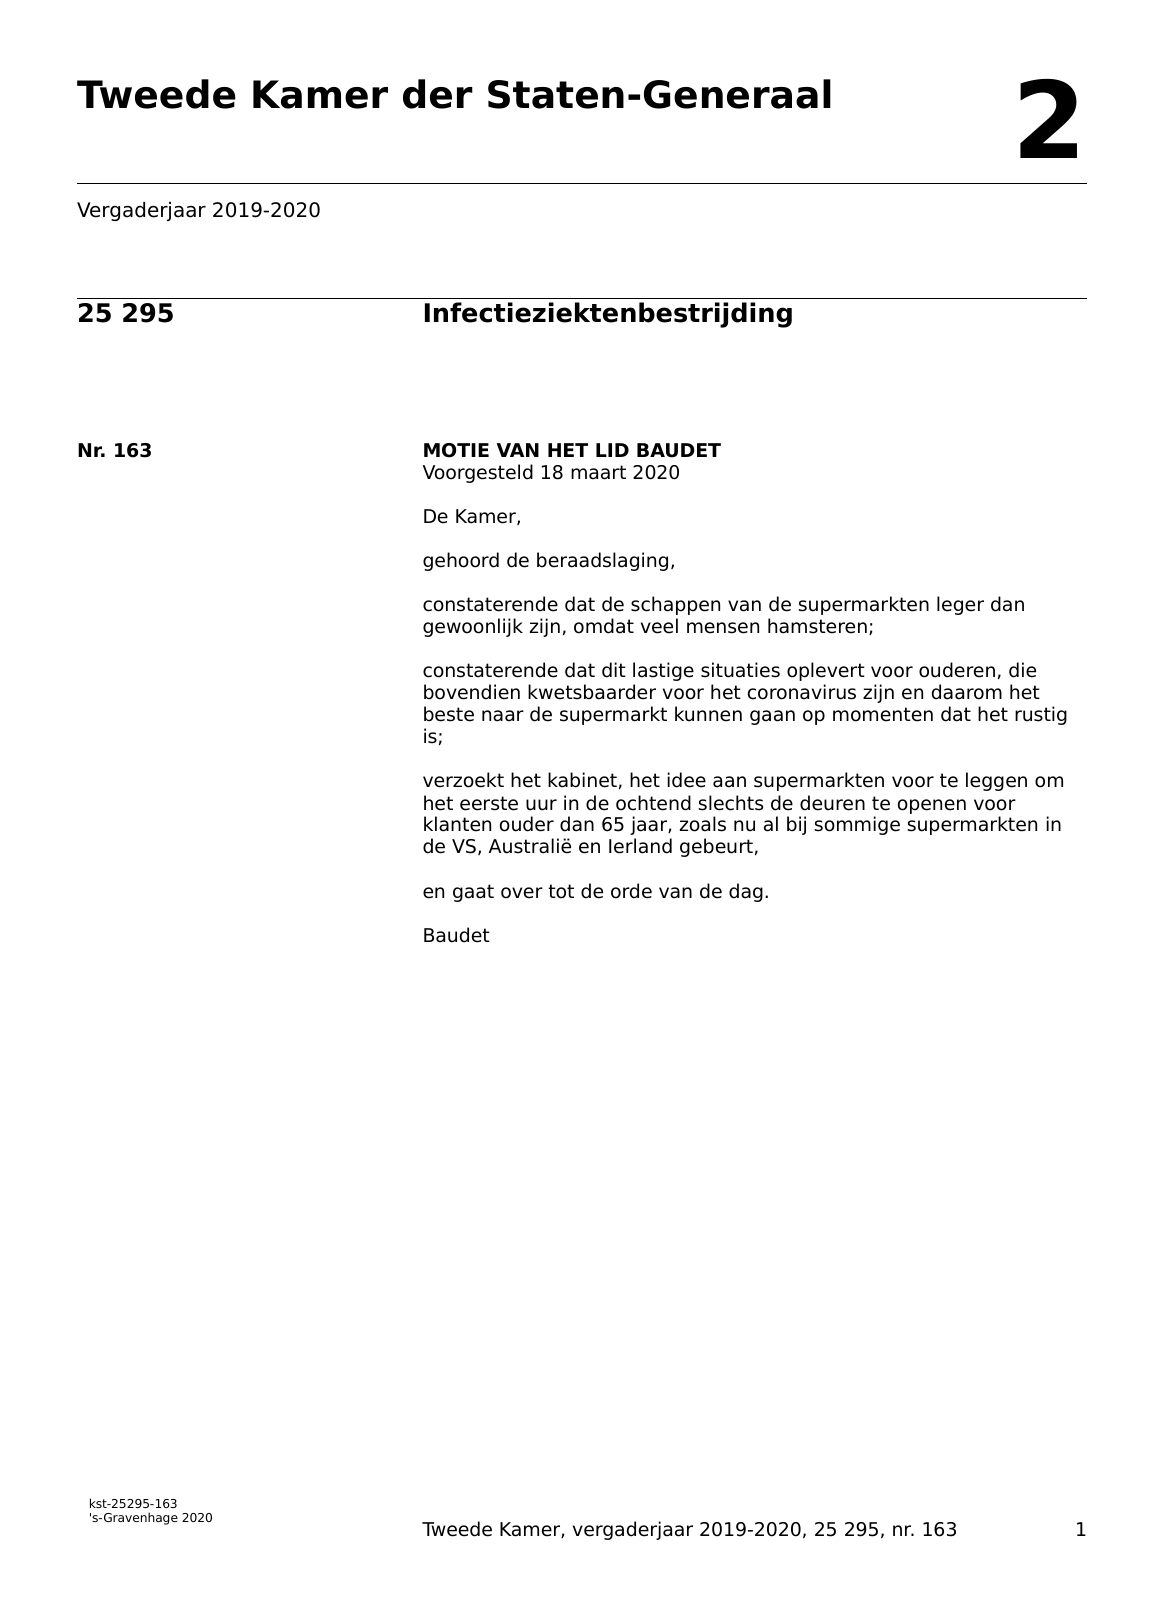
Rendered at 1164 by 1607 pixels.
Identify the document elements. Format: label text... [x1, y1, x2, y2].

text constaterende dat dit lastige situaties oplevert voor ouderen, die bovendien kwetsbaarder voor het coronavirus zijn en daarom het beste naar de supermarkt kunnen gaan op momenten dat het rustig is; [422, 660, 1087, 748]
text Voorgesteld 18 maart 2020 [422, 462, 1087, 484]
table_header 2 [886, 59, 1087, 183]
text De Kamer, [422, 506, 1087, 528]
text constaterende dat de schappen van de supermarkten leger dan gewoonlijk zijn, omdat veel mensen hamsteren; [422, 594, 1087, 638]
text 's-Gravenhage 2020 [88, 1511, 323, 1525]
text verzoekt het kabinet, het idee aan supermarkten voor te leggen om het eerste uur in de ochtend slechts de deuren te openen voor klanten ouder dan 65 jaar, zoals nu al bij sommige supermarkten in de VS, Australië en Ierland gebeurt, [422, 770, 1087, 858]
table_cell Vergaderjaar 2019-2020 [77, 184, 1087, 298]
subtitle Nr. 163 MOTIE VAN HET LID BAUDET [77, 440, 1087, 462]
text en gaat over tot de orde van de dag. [422, 881, 1087, 902]
text Baudet [422, 925, 1087, 947]
subtitle 25 295 Infectieziektenbestrijding [77, 299, 1087, 329]
text kst-25295-163 [88, 1497, 323, 1511]
text gehoord de beraadslaging, [422, 550, 1087, 572]
table_header Tweede Kamer der Staten-Generaal [77, 59, 886, 183]
